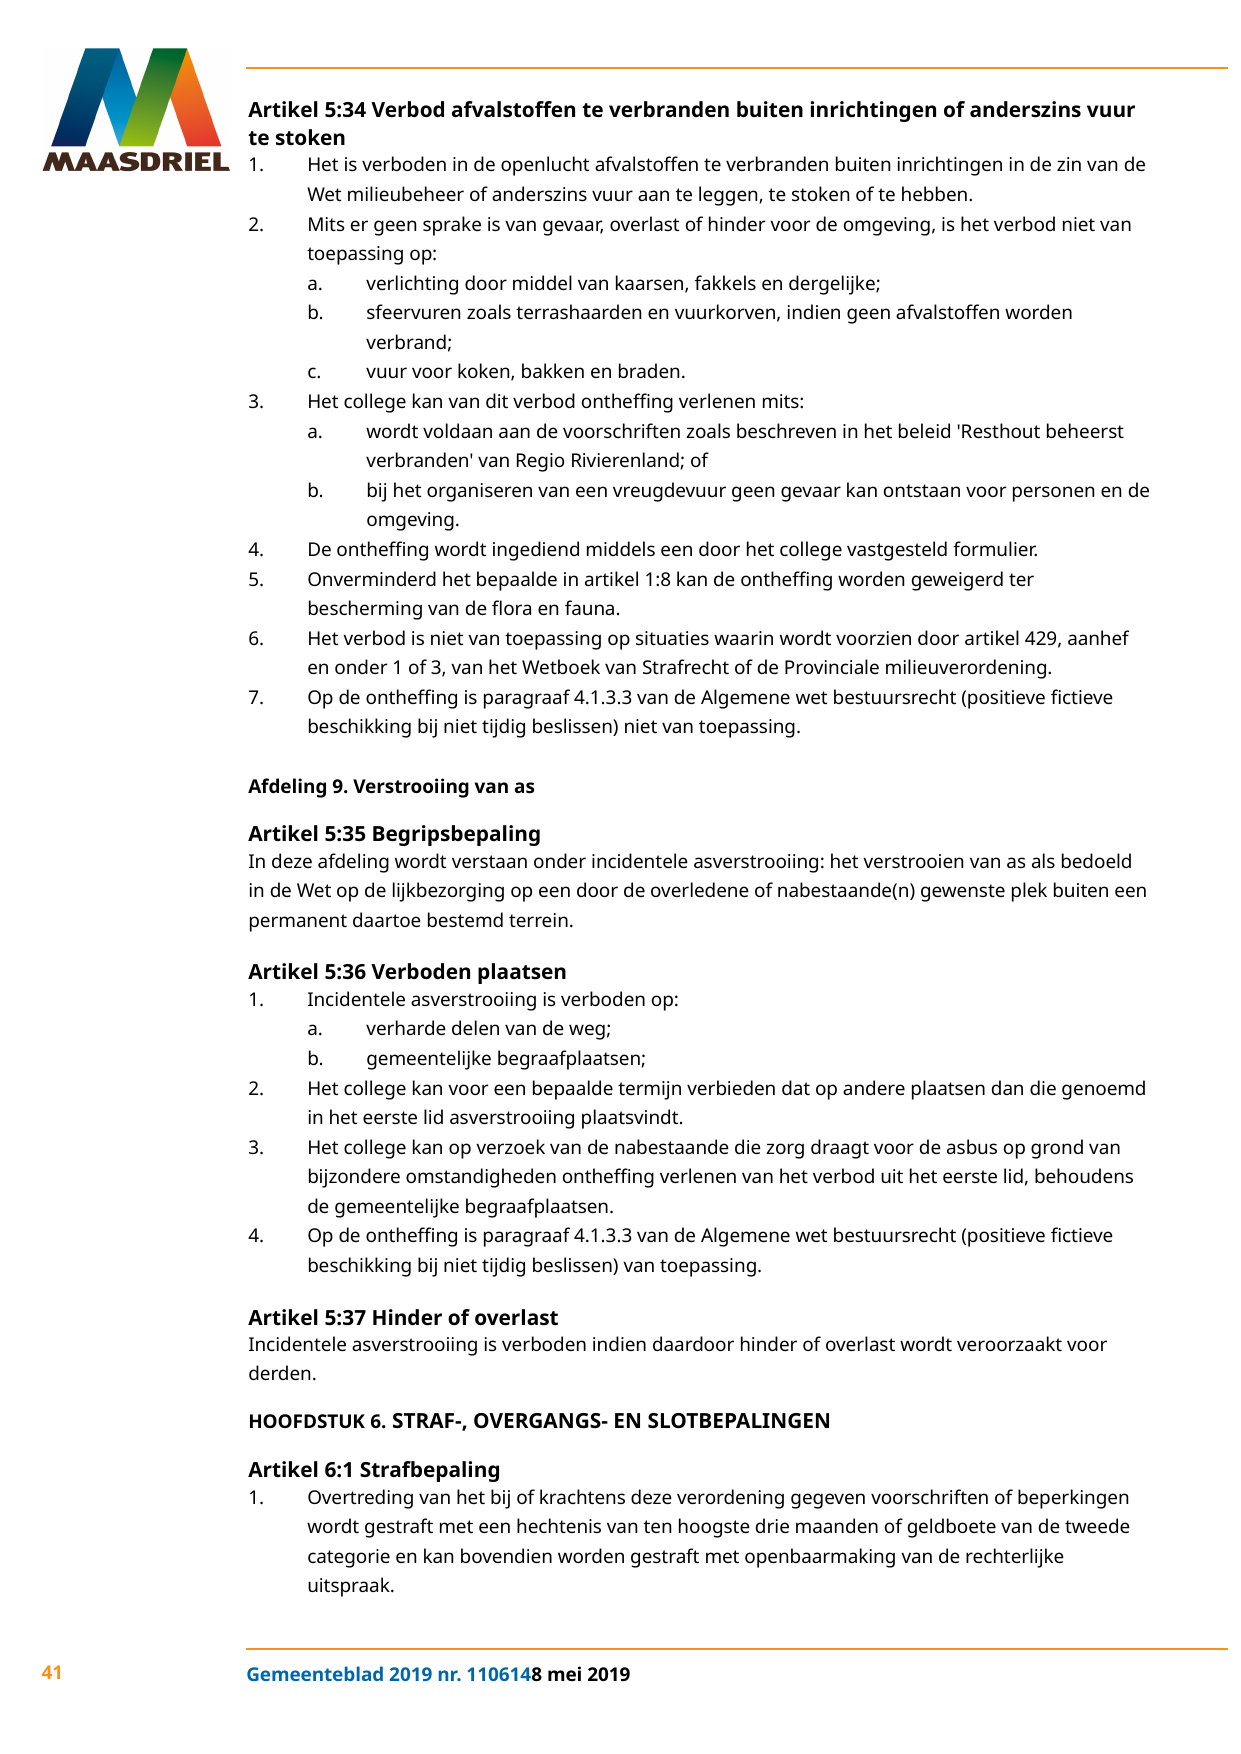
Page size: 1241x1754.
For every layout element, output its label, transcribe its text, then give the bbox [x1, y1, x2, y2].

list sfeervuren zoals terrashaarden en vuurkorven, indien geen afvalstoffen worden verbrand; [307, 299, 1152, 355]
list gemeentelijke begraafplaatsen; [307, 1045, 1152, 1071]
list verlichting door middel van kaarsen, fakkels en dergelijke; [307, 270, 1152, 296]
text Artikel 5:34 Verbod afvalstoffen te verbranden buiten inrichtingen of anderszins vuur te stoken [248, 95, 1152, 152]
list bij het organiseren van een vreugdevuur geen gevaar kan ontstaan voor personen en de omgeving. [307, 477, 1152, 532]
text Artikel 5:36 Verboden plaatsen [248, 957, 1152, 986]
list Mits er geen sprake is van gevaar, overlast of hinder voor de omgeving, is het verbod niet van toepassing op: [248, 211, 1152, 266]
text Incidentele asverstrooiing is verboden indien daardoor hinder of overlast wordt veroorzaakt voor derden. [248, 1331, 1152, 1386]
list vuur voor koken, bakken en braden. [307, 359, 1152, 384]
list wordt voldaan aan de voorschriften zoals beschreven in het beleid 'Resthout beheerst verbranden' van Regio Rivierenland; of [307, 418, 1152, 473]
list Onverminderd het bepaalde in artikel 1:8 kan de ontheffing worden geweigerd ter bescherming van de flora en fauna. [248, 566, 1152, 621]
list Incidentele asverstrooiing is verboden op: [248, 986, 1152, 1012]
list Overtreding van het bij of krachtens deze verordening gegeven voorschriften of beperkingen wordt gestraft met een hechtenis van ten hoogste drie maanden of geldboete van de tweede categorie en kan bovendien worden gestraft met openbaarmaking van de rechterlijke uitspraak. [248, 1484, 1152, 1598]
text Artikel 6:1 Strafbepaling [248, 1456, 1152, 1484]
list Het college kan voor een bepaalde termijn verbieden dat op andere plaatsen dan die genoemd in het eerste lid asverstrooiing plaatsvindt. [248, 1075, 1152, 1130]
list Het is verboden in de openlucht afvalstoffen te verbranden buiten inrichtingen in de zin van de Wet milieubeheer of anderszins vuur aan te leggen, te stoken of te hebben. [248, 152, 1152, 207]
list Op de ontheffing is paragraaf 4.1.3.3 van de Algemene wet bestuursrecht (positieve fictieve beschikking bij niet tijdig beslissen) niet van toepassing. [248, 684, 1152, 739]
list Het verbod is niet van toepassing op situaties waarin wordt voorzien door artikel 429, aanhef en onder 1 of 3, van het Wetboek van Strafrecht of de Provinciale milieuverordening. [248, 625, 1152, 680]
list Het college kan van dit verbod ontheffing verlenen mits: [248, 388, 1152, 414]
text HOOFDSTUK 6. STRAF-, OVERGANGS- EN SLOTBEPALINGEN [248, 1406, 1152, 1435]
text Afdeling 9. Verstrooiing van as [248, 773, 1152, 799]
list De ontheffing wordt ingediend middels een door het college vastgesteld formulier. [248, 536, 1152, 562]
list Het college kan op verzoek van de nabestaande die zorg draagt voor de asbus op grond van bijzondere omstandigheden ontheffing verlenen van het verbod uit het eerste lid, behoudens de gemeentelijke begraafplaatsen. [248, 1134, 1152, 1219]
text Artikel 5:37 Hinder of overlast [248, 1303, 1152, 1331]
list Op de ontheffing is paragraaf 4.1.3.3 van de Algemene wet bestuursrecht (positieve fictieve beschikking bij niet tijdig beslissen) van toepassing. [248, 1223, 1152, 1278]
text Artikel 5:35 Begripsbepaling [248, 819, 1152, 848]
list verharde delen van de weg; [307, 1016, 1152, 1041]
picture [41, 47, 231, 172]
text In deze afdeling wordt verstaan onder incidentele asverstrooiing: het verstrooien van as als bedoeld in de Wet op de lijkbezorging op een door de overledene of nabestaande(n) gewenste plek buiten een permanent daartoe bestemd terrein. [248, 848, 1152, 933]
